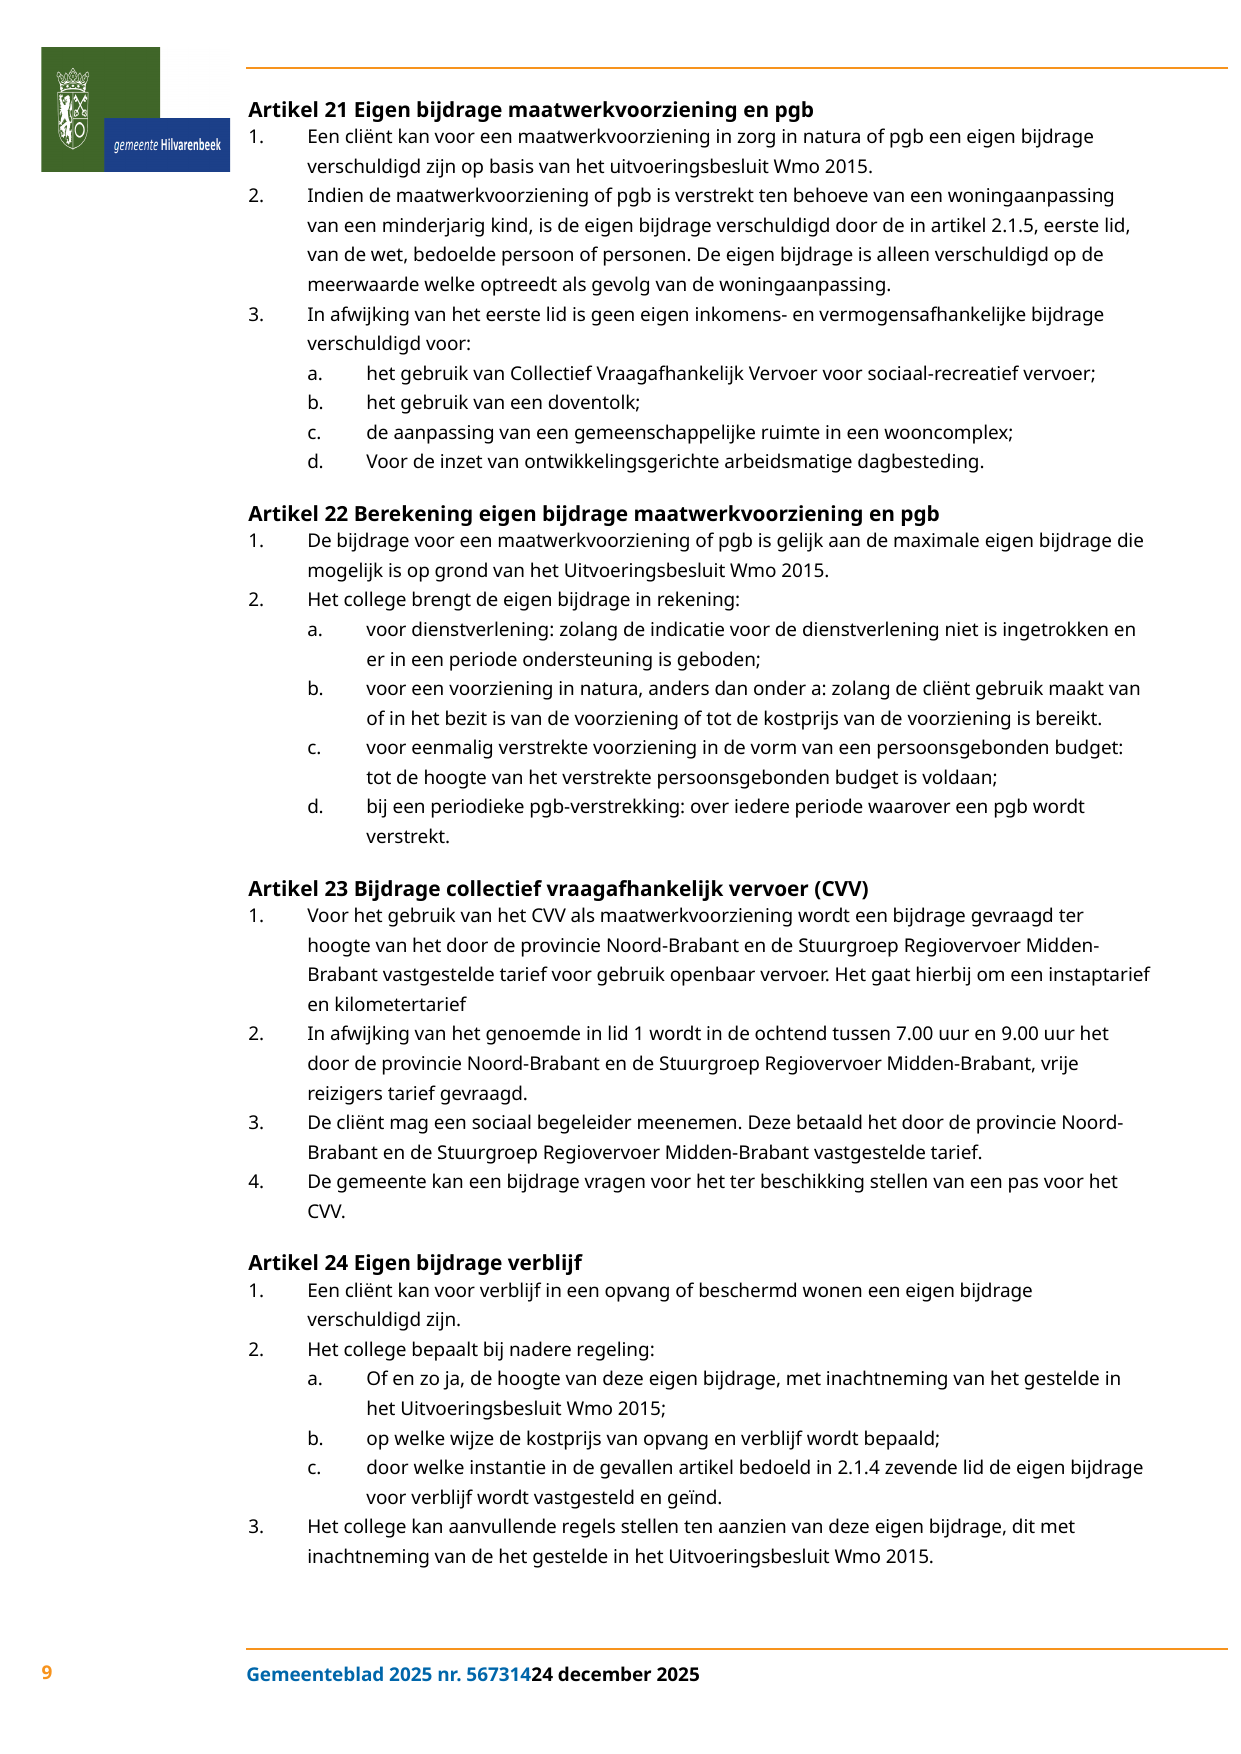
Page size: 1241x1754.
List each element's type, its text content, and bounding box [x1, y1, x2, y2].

list voor eenmalig verstrekte voorziening in de vorm van een persoonsgebonden budget: tot de hoogte van het verstrekte persoonsgebonden budget is voldaan; [307, 734, 1152, 790]
text Artikel 21 Eigen bijdrage maatwerkvoorziening en pgb [248, 95, 1152, 123]
list Een cliënt kan voor verblijf in een opvang of beschermd wonen een eigen bijdrage verschuldigd zijn. [248, 1277, 1152, 1332]
list Het college bepaalt bij nadere regeling: [248, 1336, 1152, 1362]
list door welke instantie in de gevallen artikel bedoeld in 2.1.4 zevende lid de eigen bijdrage voor verblijf wordt vastgesteld en geïnd. [307, 1454, 1152, 1510]
list Indien de maatwerkvoorziening of pgb is verstrekt ten behoeve van een woningaanpassing van een minderjarig kind, is de eigen bijdrage verschuldigd door de in artikel 2.1.5, eerste lid, van de wet, bedoelde persoon of personen. De eigen bijdrage is alleen verschuldigd op de meerwaarde welke optreedt als gevolg van de woningaanpassing. [248, 182, 1152, 297]
list In afwijking van het genoemde in lid 1 wordt in de ochtend tussen 7.00 uur en 9.00 uur het door de provincie Noord-Brabant en de Stuurgroep Regiovervoer Midden-Brabant, vrije reizigers tarief gevraagd. [248, 1021, 1152, 1105]
list De cliënt mag een sociaal begeleider meenemen. Deze betaald het door de provincie Noord-Brabant en de Stuurgroep Regiovervoer Midden-Brabant vastgestelde tarief. [248, 1109, 1152, 1164]
text Artikel 24 Eigen bijdrage verblijf [248, 1248, 1152, 1277]
list Het college kan aanvullende regels stellen ten aanzien van deze eigen bijdrage, dit met inachtneming van de het gestelde in het Uitvoeringsbesluit Wmo 2015. [248, 1513, 1152, 1569]
list De bijdrage voor een maatwerkvoorziening of pgb is gelijk aan de maximale eigen bijdrage die mogelijk is op grond van het Uitvoeringsbesluit Wmo 2015. [248, 527, 1152, 583]
picture [41, 47, 231, 172]
list Voor de inzet van ontwikkelingsgerichte arbeidsmatige dagbesteding. [307, 449, 1152, 474]
list het gebruik van Collectief Vraagafhankelijk Vervoer voor sociaal-recreatief vervoer; [307, 360, 1152, 386]
list voor een voorziening in natura, anders dan onder a: zolang de cliënt gebruik maakt van of in het bezit is van de voorziening of tot de kostprijs van de voorziening is bereikt. [307, 675, 1152, 731]
list Het college brengt de eigen bijdrage in rekening: [248, 587, 1152, 612]
list Een cliënt kan voor een maatwerkvoorziening in zorg in natura of pgb een eigen bijdrage verschuldigd zijn op basis van het uitvoeringsbesluit Wmo 2015. [248, 123, 1152, 178]
list de aanpassing van een gemeenschappelijke ruimte in een wooncomplex; [307, 419, 1152, 445]
list bij een periodieke pgb-verstrekking: over iedere periode waarover een pgb wordt verstrekt. [307, 794, 1152, 849]
list De gemeente kan een bijdrage vragen voor het ter beschikking stellen van een pas voor het CVV. [248, 1168, 1152, 1224]
list Of en zo ja, de hoogte van deze eigen bijdrage, met inachtneming van het gestelde in het Uitvoeringsbesluit Wmo 2015; [307, 1366, 1152, 1421]
list voor dienstverlening: zolang de indicatie voor de dienstverlening niet is ingetrokken en er in een periode ondersteuning is geboden; [307, 616, 1152, 672]
list Voor het gebruik van het CVV als maatwerkvoorziening wordt een bijdrage gevraagd ter hoogte van het door de provincie Noord-Brabant en de Stuurgroep Regiovervoer Midden-Brabant vastgestelde tarief voor gebruik openbaar vervoer. Het gaat hierbij om een instaptarief en kilometertarief [248, 902, 1152, 1017]
list In afwijking van het eerste lid is geen eigen inkomens- en vermogensafhankelijke bijdrage verschuldigd voor: [248, 301, 1152, 356]
list op welke wijze de kostprijs van opvang en verblijf wordt bepaald; [307, 1425, 1152, 1451]
text Artikel 22 Berekening eigen bijdrage maatwerkvoorziening en pgb [248, 499, 1152, 527]
text Artikel 23 Bijdrage collectief vraagafhankelijk vervoer (CVV) [248, 874, 1152, 902]
list het gebruik van een doventolk; [307, 389, 1152, 415]
